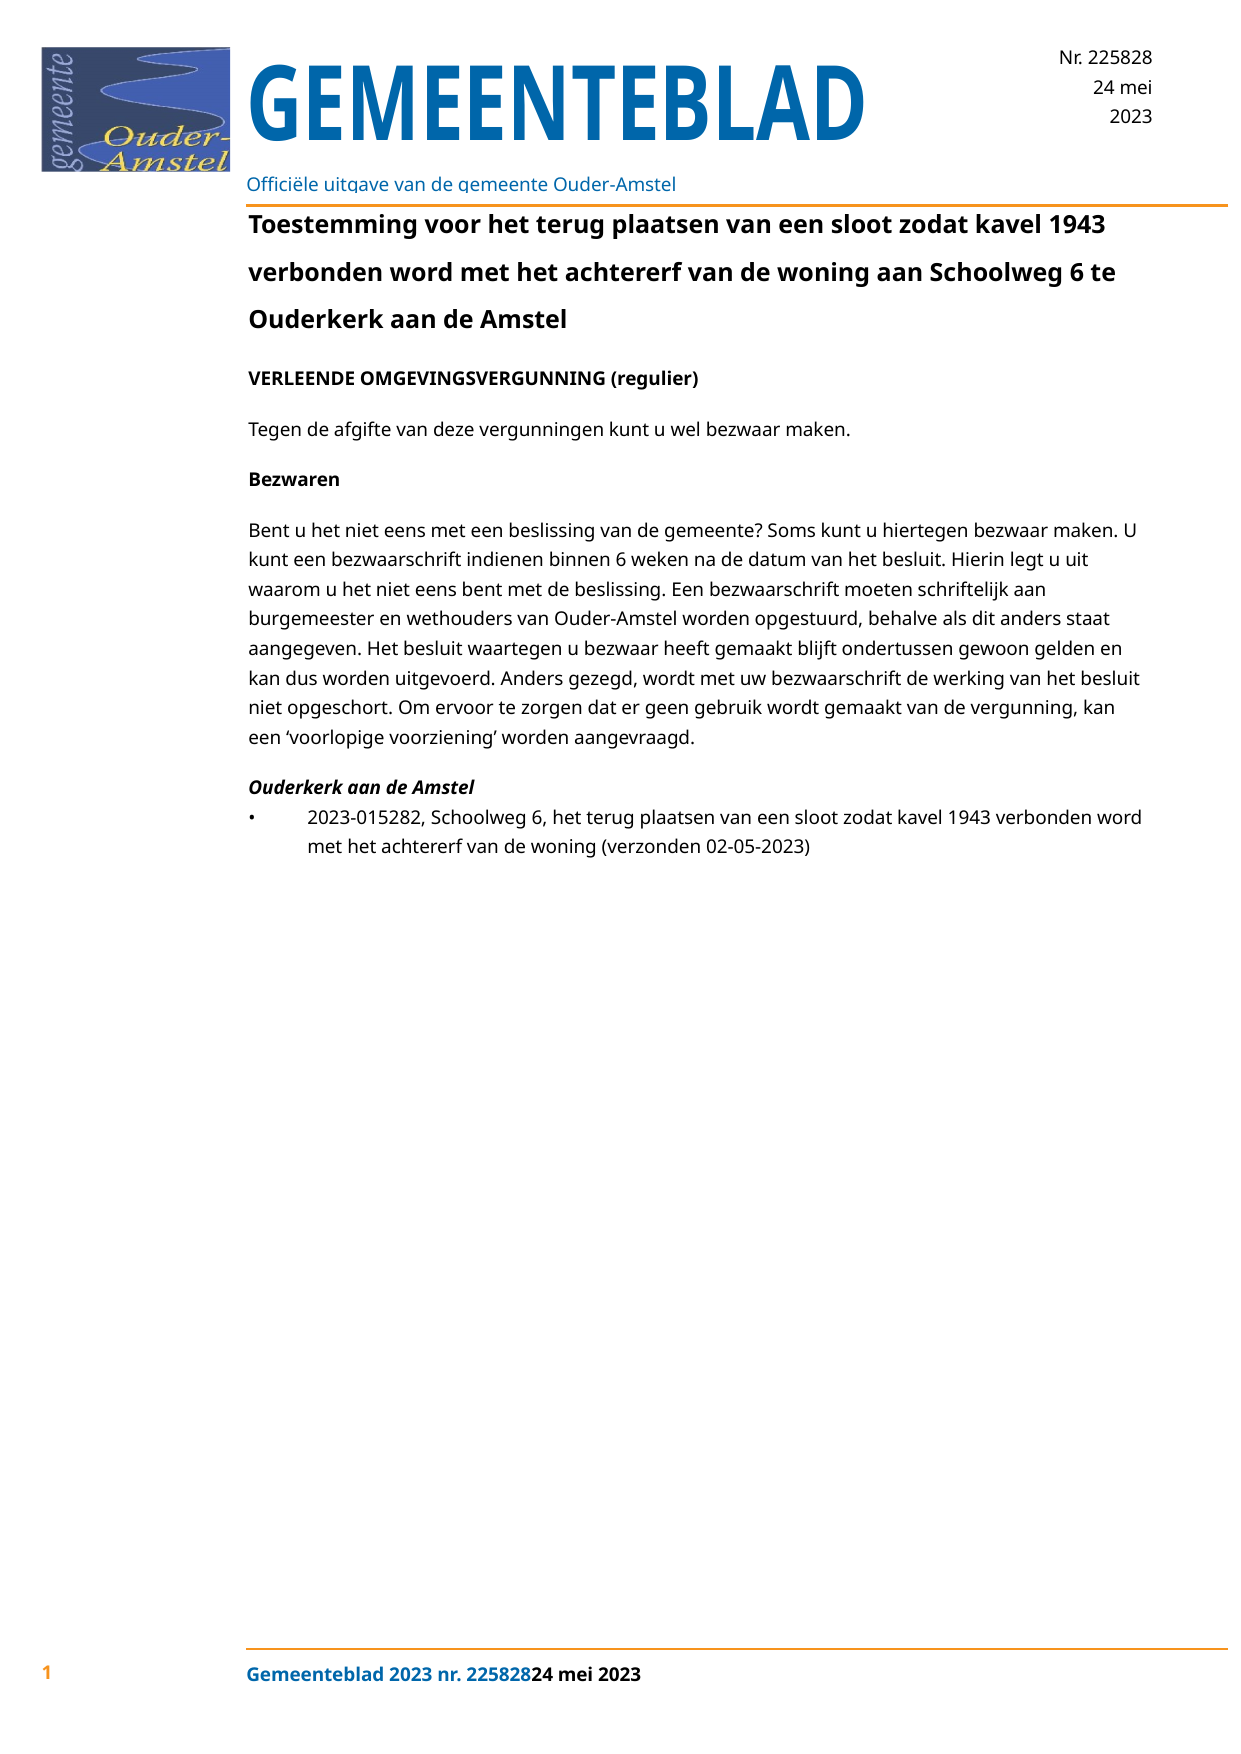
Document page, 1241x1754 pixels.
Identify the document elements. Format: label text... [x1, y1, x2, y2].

text Toestemming voor het terug plaatsen van een sloot zodat kavel 1943 verbonden word met het achtererf van de woning aan Schoolweg 6 te Ouderkerk aan de Amstel [248, 207, 1152, 336]
list 2023-015282, Schoolweg 6, het terug plaatsen van een sloot zodat kavel 1943 verbonden word met het achtererf van de woning (verzonden 02-05-2023) [248, 804, 1152, 859]
picture [41, 47, 231, 172]
text Bezwaren [248, 466, 1152, 492]
text Ouderkerk aan de Amstel [248, 774, 1152, 800]
text Tegen de afgifte van deze vergunningen kunt u wel bezwaar maken. [248, 416, 1152, 442]
text Bent u het niet eens met een beslissing van de gemeente? Soms kunt u hiertegen bezwaar maken. U kunt een bezwaarschrift indienen binnen 6 weken na de datum van het besluit. Hierin legt u uit waarom u het niet eens bent met de beslissing. Een bezwaarschrift moeten schriftelijk aan burgemeester en wethouders van Ouder-Amstel worden opgestuurd, behalve als dit anders staat aangegeven. Het besluit waartegen u bezwaar heeft gemaakt blijft ondertussen gewoon gelden en kan dus worden uitgevoerd. Anders gezegd, wordt met uw bezwaarschrift de werking van het besluit niet opgeschort. Om ervoor te zorgen dat er geen gebruik wordt gemaakt van de vergunning, kan een ‘voorlopige voorziening’ worden aangevraagd. [248, 517, 1152, 749]
text VERLEENDE OMGEVINGSVERGUNNING (regulier) [248, 366, 1152, 391]
